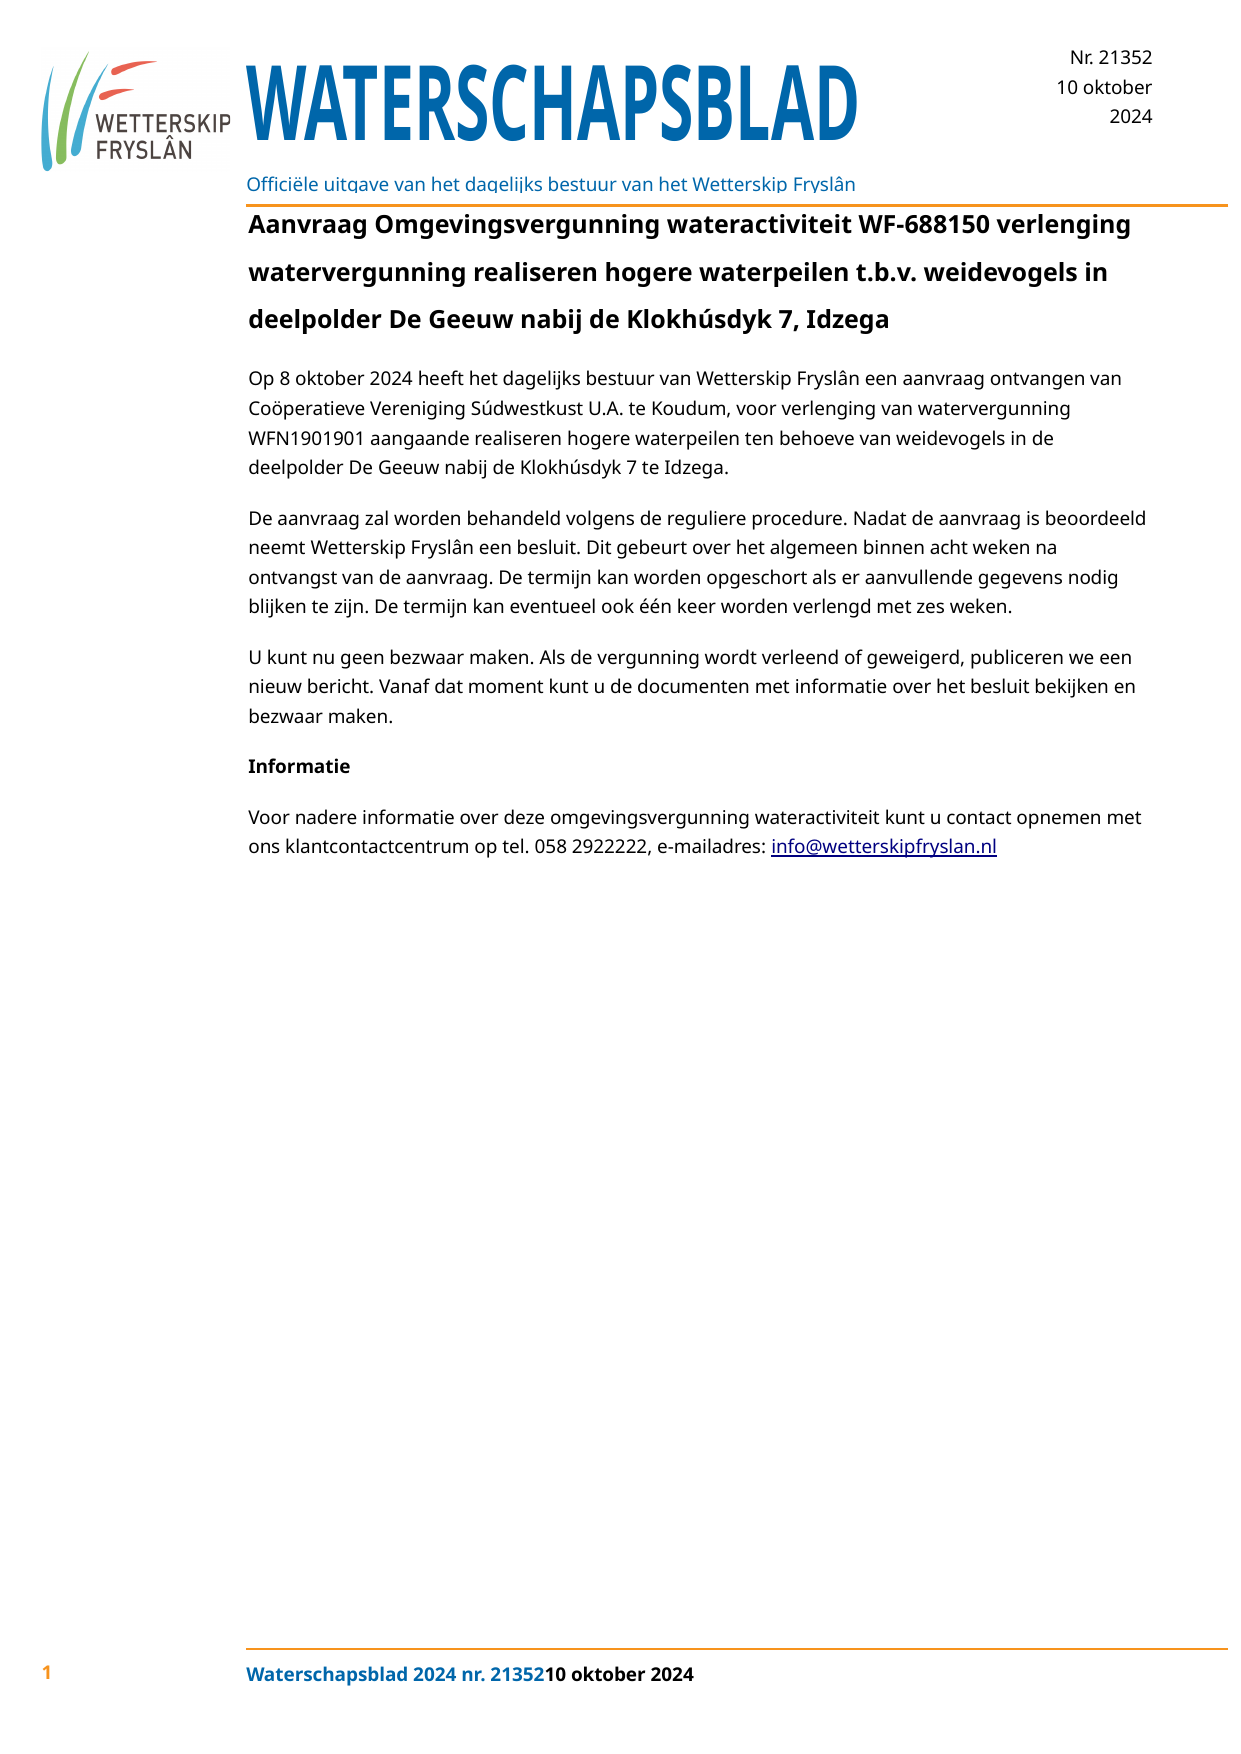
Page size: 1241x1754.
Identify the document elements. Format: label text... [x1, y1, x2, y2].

picture [41, 47, 231, 172]
text Aanvraag Omgevingsvergunning wateractiviteit WF-688150 verlenging watervergunning realiseren hogere waterpeilen t.b.v. weidevogels in deelpolder De Geeuw nabij de Klokhúsdyk 7, Idzega [248, 207, 1152, 336]
text De aanvraag zal worden behandeld volgens de reguliere procedure. Nadat de aanvraag is beoordeeld neemt Wetterskip Fryslân een besluit. Dit gebeurt over het algemeen binnen acht weken na ontvangst van de aanvraag. De termijn kan worden opgeschort als er aanvullende gegevens nodig blijken te zijn. De termijn kan eventueel ook één keer worden verlengd met zes weken. [248, 505, 1152, 619]
text Voor nadere informatie over deze omgevingsvergunning wateractiviteit kunt u contact opnemen met ons klantcontactcentrum op tel. 058 2922222, e-mailadres: info@wetterskipfryslan.nl [248, 804, 1152, 859]
text Op 8 oktober 2024 heeft het dagelijks bestuur van Wetterskip Fryslân een aanvraag ontvangen van Coöperatieve Vereniging Súdwestkust U.A. te Koudum, voor verlenging van watervergunning WFN1901901 aangaande realiseren hogere waterpeilen ten behoeve van weidevogels in de deelpolder De Geeuw nabij de Klokhúsdyk 7 te Idzega. [248, 366, 1152, 480]
text U kunt nu geen bezwaar maken. Als de vergunning wordt verleend of geweigerd, publiceren we een nieuw bericht. Vanaf dat moment kunt u de documenten met informatie over het besluit bekijken en bezwaar maken. [248, 644, 1152, 729]
text Informatie [248, 753, 1152, 779]
